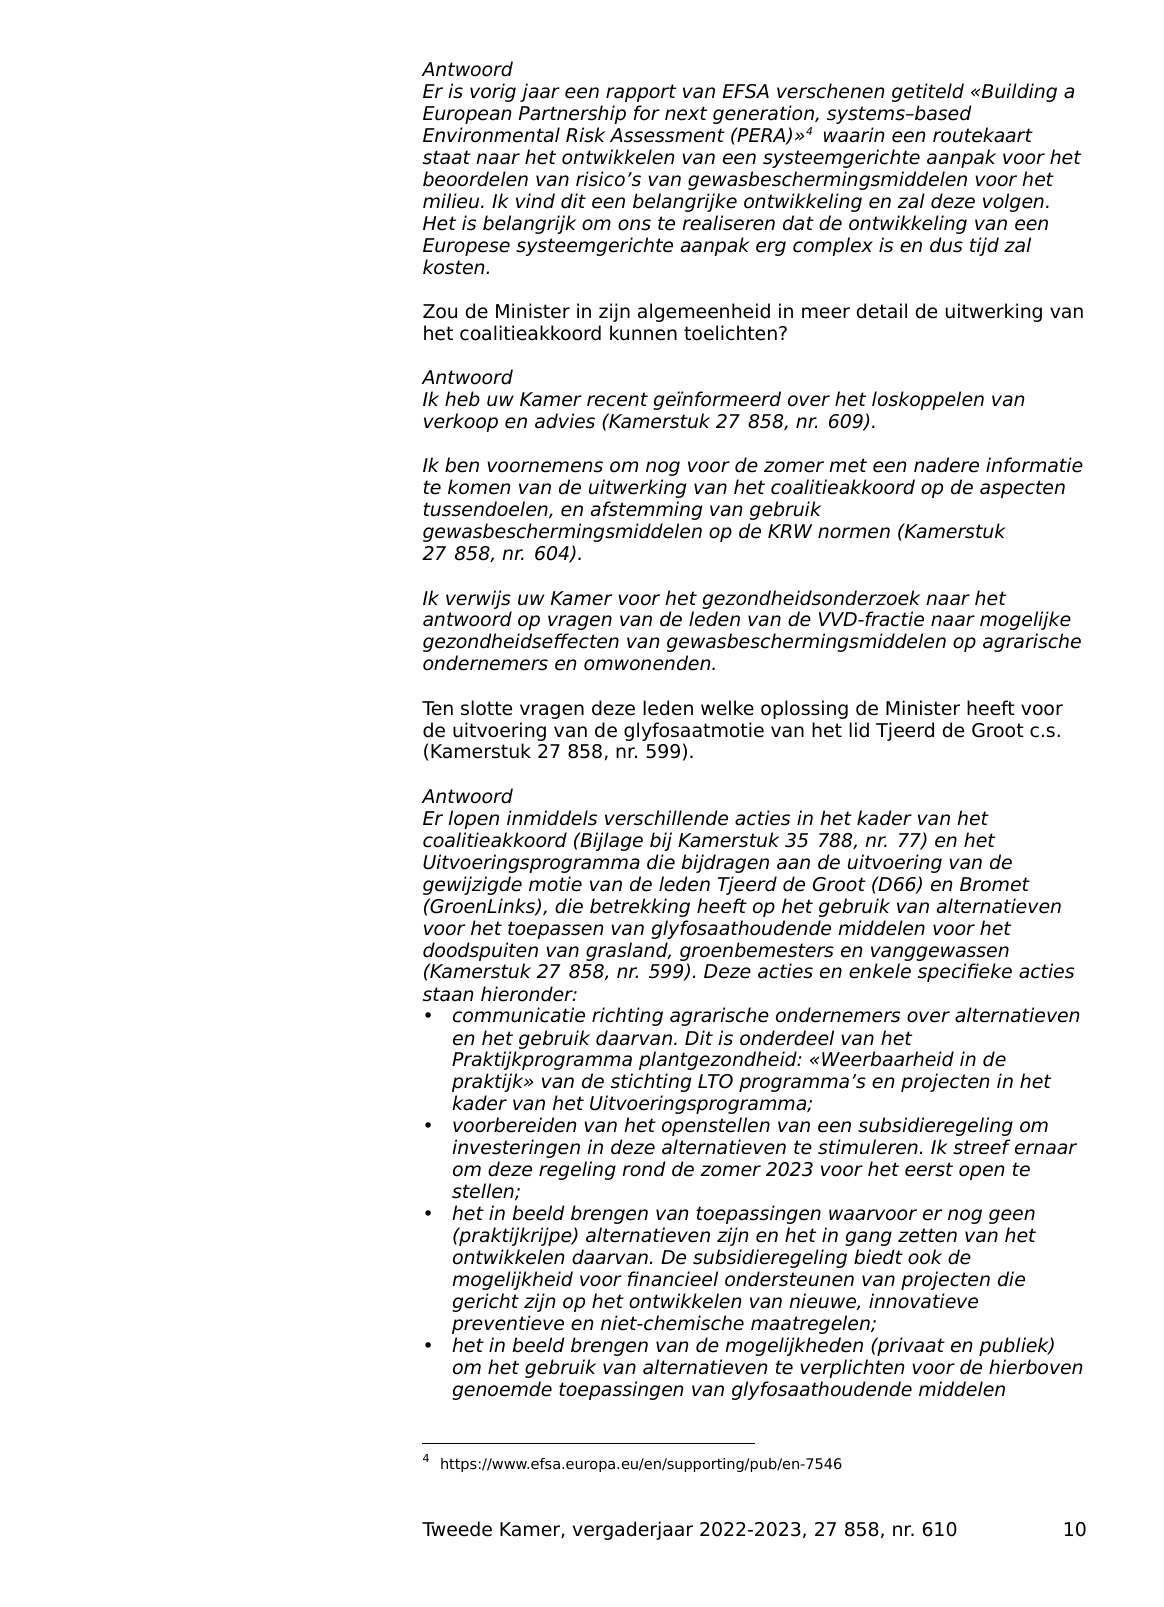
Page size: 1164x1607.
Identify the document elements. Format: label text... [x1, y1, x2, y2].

text Er is vorig jaar een rapport van EFSA verschenen getiteld «Building a European Partnership for next generation, systems–based Environmental Risk Assessment (PERA)» waarin een routekaart staat naar het ontwikkelen van een systeemgerichte aanpak voor het beoordelen van risico’s van gewasbeschermingsmiddelen voor het milieu. Ik vind dit een belangrijke ontwikkeling en zal deze volgen. Het is belangrijk om ons te realiseren dat de ontwikkeling van een Europese systeemgerichte aanpak erg complex is en dus tijd zal kosten. [422, 81, 1087, 279]
text • het in beeld brengen van toepassingen waarvoor er nog geen (praktijkrijpe) alternatieven zijn en het in gang zetten van het ontwikkelen daarvan. De subsidieregeling biedt ook de mogelijkheid voor financieel ondersteunen van projecten die gericht zijn op het ontwikkelen van nieuwe, innovatieve preventieve en niet-chemische maatregelen; [422, 1203, 1087, 1335]
text • communicatie richting agrarische ondernemers over alternatieven en het gebruik daarvan. Dit is onderdeel van het Praktijkprogramma plantgezondheid: «Weerbaarheid in de praktijk» van de stichting LTO programma’s en projecten in het kader van het Uitvoeringsprogramma; [422, 1005, 1087, 1115]
text Ten slotte vragen deze leden welke oplossing de Minister heeft voor de uitvoering van de glyfosaatmotie van het lid Tjeerd de Groot c.s. (Kamerstuk 27 858, nr. 599). [422, 697, 1087, 763]
text Zou de Minister in zijn algemeenheid in meer detail de uitwerking van het coalitieakkoord kunnen toelichten? [422, 301, 1087, 345]
text Ik heb uw Kamer recent geïnformeerd over het loskoppelen van verkoop en advies (Kamerstuk 27 858, nr. 609). [422, 389, 1087, 433]
text Antwoord [422, 367, 1087, 389]
text Ik verwijs uw Kamer voor het gezondheidsonderzoek naar het antwoord op vragen van de leden van de VVD-fractie naar mogelijke gezondheidseffecten van gewasbeschermingsmiddelen op agrarische ondernemers en omwonenden. [422, 587, 1087, 675]
text Antwoord [422, 59, 1087, 81]
text • voorbereiden van het openstellen van een subsidieregeling om investeringen in deze alternatieven te stimuleren. Ik streef ernaar om deze regeling rond de zomer 2023 voor het eerst open te stellen; [422, 1115, 1087, 1203]
text • het in beeld brengen van de mogelijkheden (privaat en publiek) om het gebruik van alternatieven te verplichten voor de hierboven genoemde toepassingen van glyfosaathoudende middelen [422, 1335, 1087, 1401]
text Antwoord [422, 786, 1087, 808]
text Er lopen inmiddels verschillende acties in het kader van het coalitieakkoord (Bijlage bij Kamerstuk 35 788, nr. 77) en het Uitvoeringsprogramma die bijdragen aan de uitvoering van de gewijzigde motie van de leden Tjeerd de Groot (D66) en Bromet (GroenLinks), die betrekking heeft op het gebruik van alternatieven voor het toepassen van glyfosaathoudende middelen voor het doodspuiten van grasland, groenbemesters en vanggewassen (Kamerstuk 27 858, nr. 599). Deze acties en enkele specifieke acties staan hieronder: [422, 808, 1087, 1005]
text Ik ben voornemens om nog voor de zomer met een nadere informatie te komen van de uitwerking van het coalitieakkoord op de aspecten tussendoelen, en afstemming van gebruik gewasbeschermingsmiddelen op de KRW normen (Kamerstuk 27 858, nr. 604). [422, 455, 1087, 565]
text https://www.efsa.europa.eu/en/supporting/pub/en-7546 [422, 1452, 1087, 1474]
